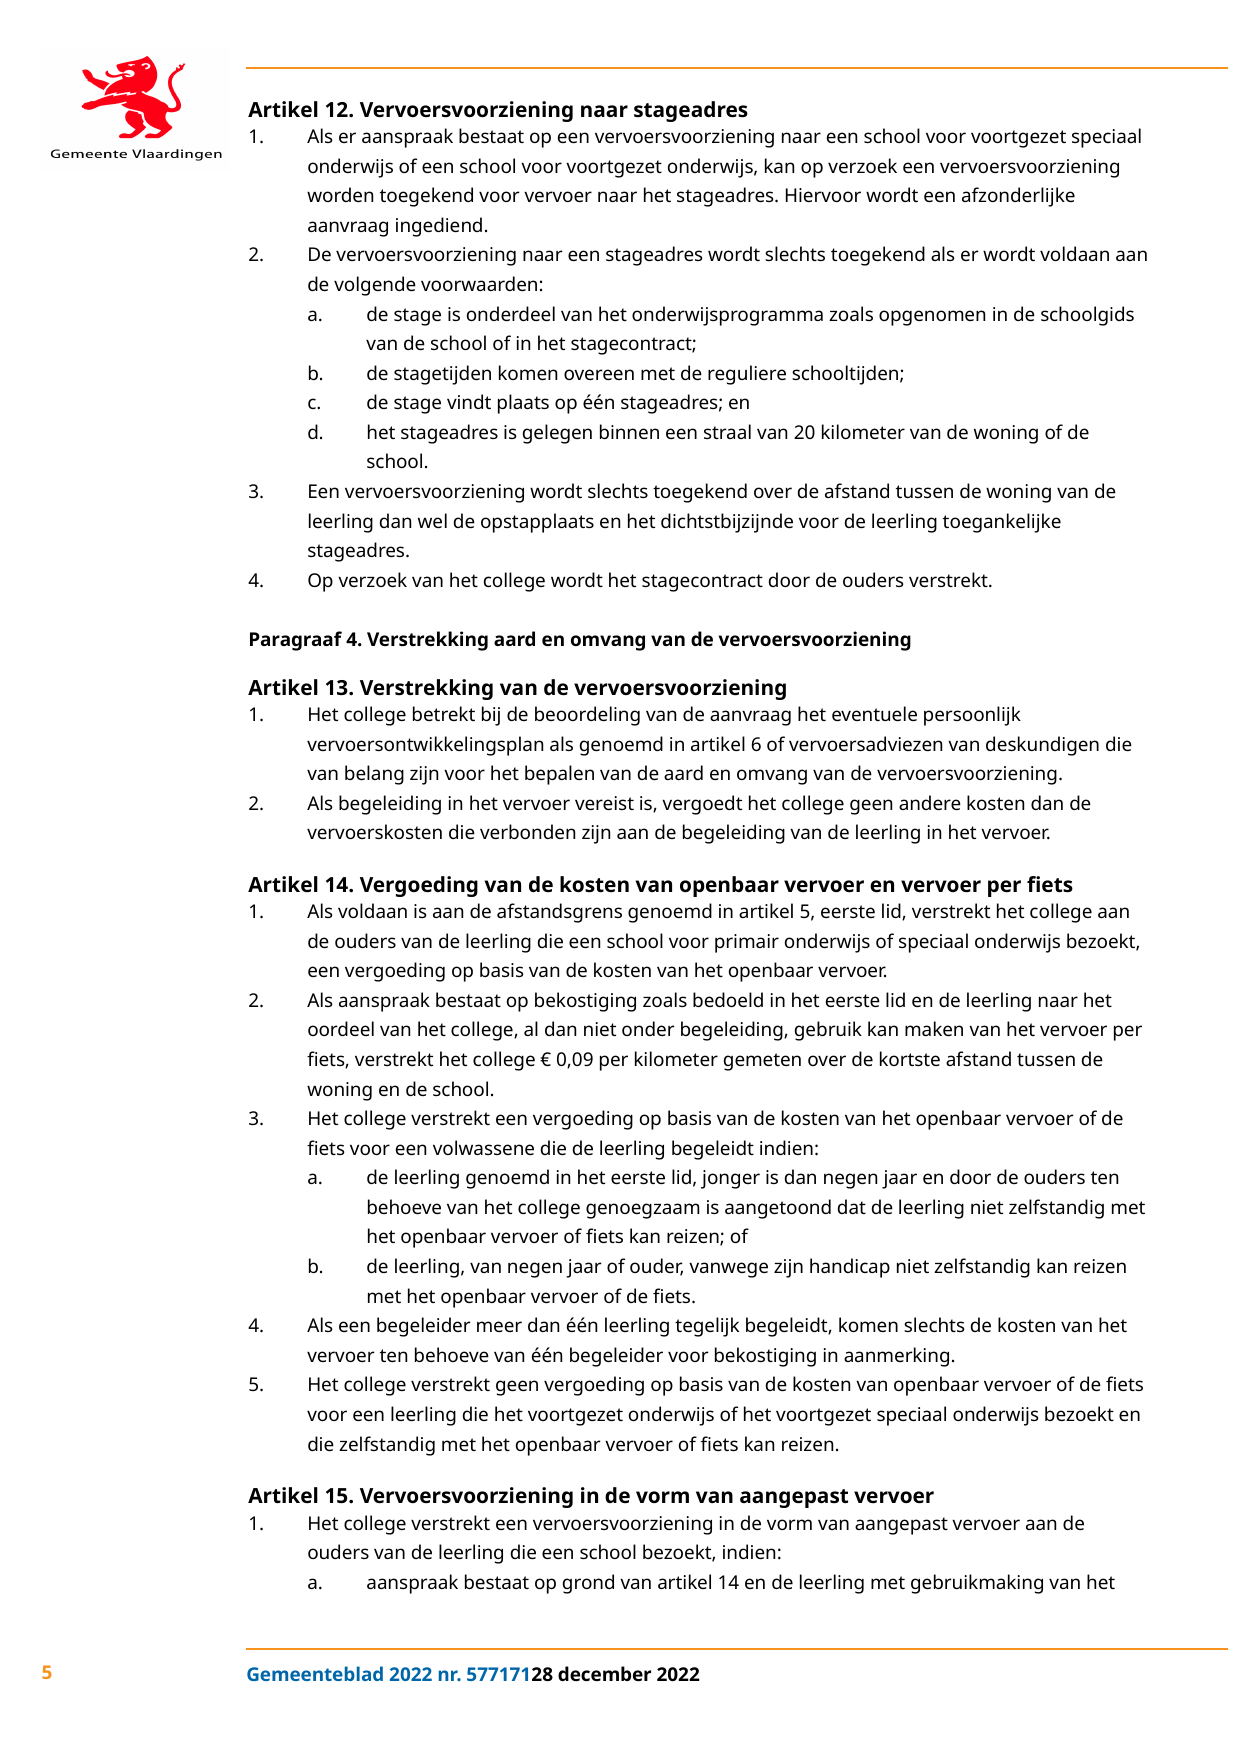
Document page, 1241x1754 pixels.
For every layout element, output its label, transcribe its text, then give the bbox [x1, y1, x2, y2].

list de leerling, van negen jaar of ouder, vanwege zijn handicap niet zelfstandig kan reizen met het openbaar vervoer of de fiets. [307, 1253, 1152, 1309]
list het stageadres is gelegen binnen een straal van 20 kilometer van de woning of de school. [307, 419, 1152, 474]
list de leerling genoemd in het eerste lid, jonger is dan negen jaar en door de ouders ten behoeve van het college genoegzaam is aangetoond dat de leerling niet zelfstandig met het openbaar vervoer of fiets kan reizen; of [307, 1164, 1152, 1249]
text Artikel 13. Verstrekking van de vervoersvoorziening [248, 673, 1152, 701]
list Het college verstrekt een vergoeding op basis van de kosten van het openbaar vervoer of de fiets voor een volwassene die de leerling begeleidt indien: [248, 1105, 1152, 1161]
list aanspraak bestaat op grond van artikel 14 en de leerling met gebruikmaking van het [307, 1569, 1152, 1594]
list Als aanspraak bestaat op bekostiging zoals bedoeld in het eerste lid en de leerling naar het oordeel van het college, al dan niet onder begeleiding, gebruik kan maken van het vervoer per fiets, verstrekt het college € 0,09 per kilometer gemeten over de kortste afstand tussen de woning en de school. [248, 987, 1152, 1102]
list Op verzoek van het college wordt het stagecontract door de ouders verstrekt. [248, 567, 1152, 593]
list Een vervoersvoorziening wordt slechts toegekend over de afstand tussen de woning van de leerling dan wel de opstapplaats en het dichtstbijzijnde voor de leerling toegankelijke stageadres. [248, 478, 1152, 563]
picture [41, 47, 231, 172]
list De vervoersvoorziening naar een stageadres wordt slechts toegekend als er wordt voldaan aan de volgende voorwaarden: [248, 242, 1152, 297]
list Het college betrekt bij de beoordeling van de aanvraag het eventuele persoonlijk vervoersontwikkelingsplan als genoemd in artikel 6 of vervoersadviezen van deskundigen die van belang zijn voor het bepalen van de aard en omvang van de vervoersvoorziening. [248, 701, 1152, 786]
list de stage is onderdeel van het onderwijsprogramma zoals opgenomen in de schoolgids van de school of in het stagecontract; [307, 301, 1152, 356]
list Het college verstrekt een vervoersvoorziening in de vorm van aangepast vervoer aan de ouders van de leerling die een school bezoekt, indien: [248, 1510, 1152, 1565]
list Als een begeleider meer dan één leerling tegelijk begeleidt, komen slechts de kosten van het vervoer ten behoeve van één begeleider voor bekostiging in aanmerking. [248, 1312, 1152, 1368]
list Als er aanspraak bestaat op een vervoersvoorziening naar een school voor voortgezet speciaal onderwijs of een school voor voortgezet onderwijs, kan op verzoek een vervoersvoorziening worden toegekend voor vervoer naar het stageadres. Hiervoor wordt een afzonderlijke aanvraag ingediend. [248, 123, 1152, 238]
text Paragraaf 4. Verstrekking aard en omvang van de vervoersvoorziening [248, 626, 1152, 652]
list de stage vindt plaats op één stageadres; en [307, 389, 1152, 415]
list de stagetijden komen overeen met de reguliere schooltijden; [307, 360, 1152, 386]
text Artikel 12. Vervoersvoorziening naar stageadres [248, 95, 1152, 123]
list Het college verstrekt geen vergoeding op basis van de kosten van openbaar vervoer of de fiets voor een leerling die het voortgezet onderwijs of het voortgezet speciaal onderwijs bezoekt en die zelfstandig met het openbaar vervoer of fiets kan reizen. [248, 1372, 1152, 1457]
list Als begeleiding in het vervoer vereist is, vergoedt het college geen andere kosten dan de vervoerskosten die verbonden zijn aan de begeleiding van de leerling in het vervoer. [248, 790, 1152, 845]
text Artikel 14. Vergoeding van de kosten van openbaar vervoer en vervoer per fiets [248, 870, 1152, 898]
text Artikel 15. Vervoersvoorziening in de vorm van aangepast vervoer [248, 1481, 1152, 1510]
list Als voldaan is aan de afstandsgrens genoemd in artikel 5, eerste lid, verstrekt het college aan de ouders van de leerling die een school voor primair onderwijs of speciaal onderwijs bezoekt, een vergoeding op basis van de kosten van het openbaar vervoer. [248, 898, 1152, 983]
